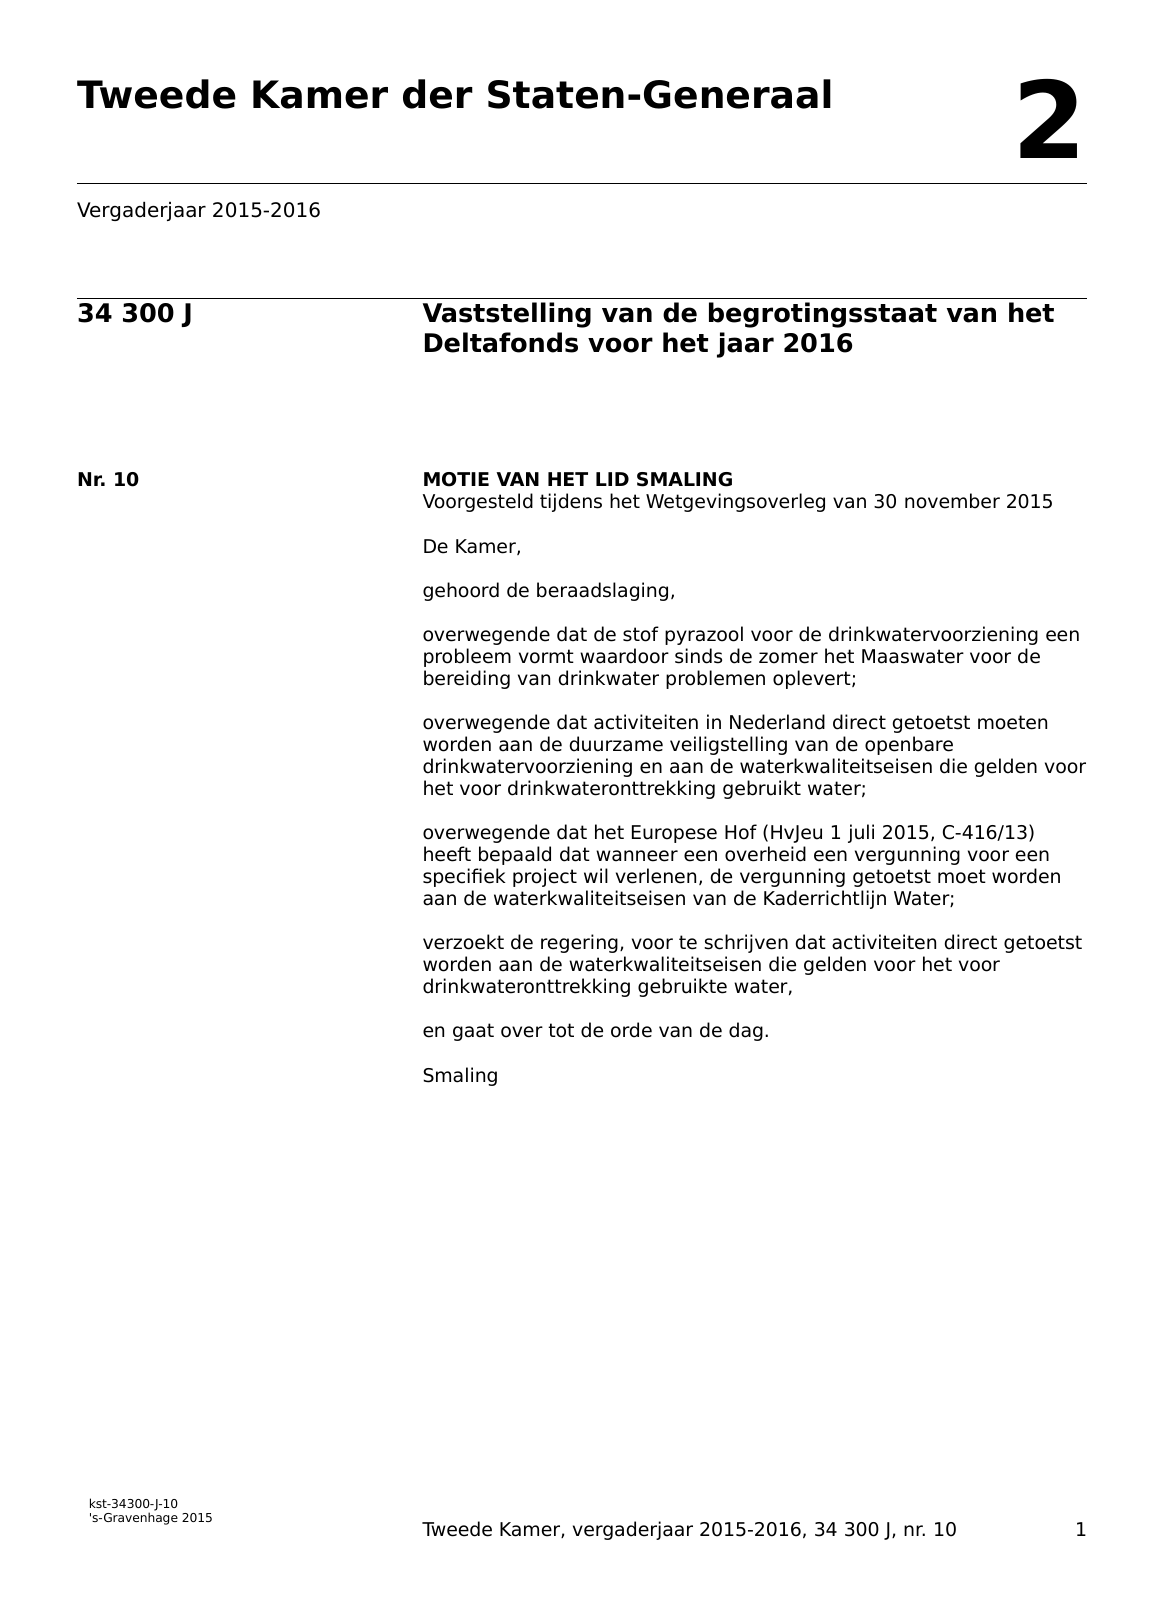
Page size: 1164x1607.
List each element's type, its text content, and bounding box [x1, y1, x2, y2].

text en gaat over tot de orde van de dag. [422, 1020, 1087, 1042]
text overwegende dat de stof pyrazool voor de drinkwatervoorziening een probleem vormt waardoor sinds de zomer het Maaswater voor de bereiding van drinkwater problemen oplevert; [422, 624, 1087, 690]
text Voorgesteld tijdens het Wetgevingsoverleg van 30 november 2015 [422, 491, 1087, 513]
table_header Tweede Kamer der Staten-Generaal [77, 59, 886, 183]
subtitle 34 300 J Vaststelling van de begrotingsstaat van het Deltafonds voor het jaar 2016 [77, 299, 1087, 358]
text Smaling [422, 1064, 1087, 1086]
text verzoekt de regering, voor te schrijven dat activiteiten direct getoetst worden aan de waterkwaliteitseisen die gelden voor het voor drinkwateronttrekking gebruikte water, [422, 932, 1087, 998]
text gehoord de beraadslaging, [422, 580, 1087, 602]
text overwegende dat activiteiten in Nederland direct getoetst moeten worden aan de duurzame veiligstelling van de openbare drinkwatervoorziening en aan de waterkwaliteitseisen die gelden voor het voor drinkwateronttrekking gebruikt water; [422, 712, 1087, 800]
text 's-Gravenhage 2015 [88, 1511, 323, 1525]
subtitle Nr. 10 MOTIE VAN HET LID SMALING [77, 469, 1087, 491]
table_cell Vergaderjaar 2015-2016 [77, 184, 1087, 298]
text De Kamer, [422, 536, 1087, 557]
text overwegende dat het Europese Hof (HvJeu 1 juli 2015, C-416/13) heeft bepaald dat wanneer een overheid een vergunning voor een specifiek project wil verlenen, de vergunning getoetst moet worden aan de waterkwaliteitseisen van de Kaderrichtlijn Water; [422, 822, 1087, 910]
text kst-34300-J-10 [88, 1497, 323, 1511]
table_header 2 [886, 59, 1087, 183]
